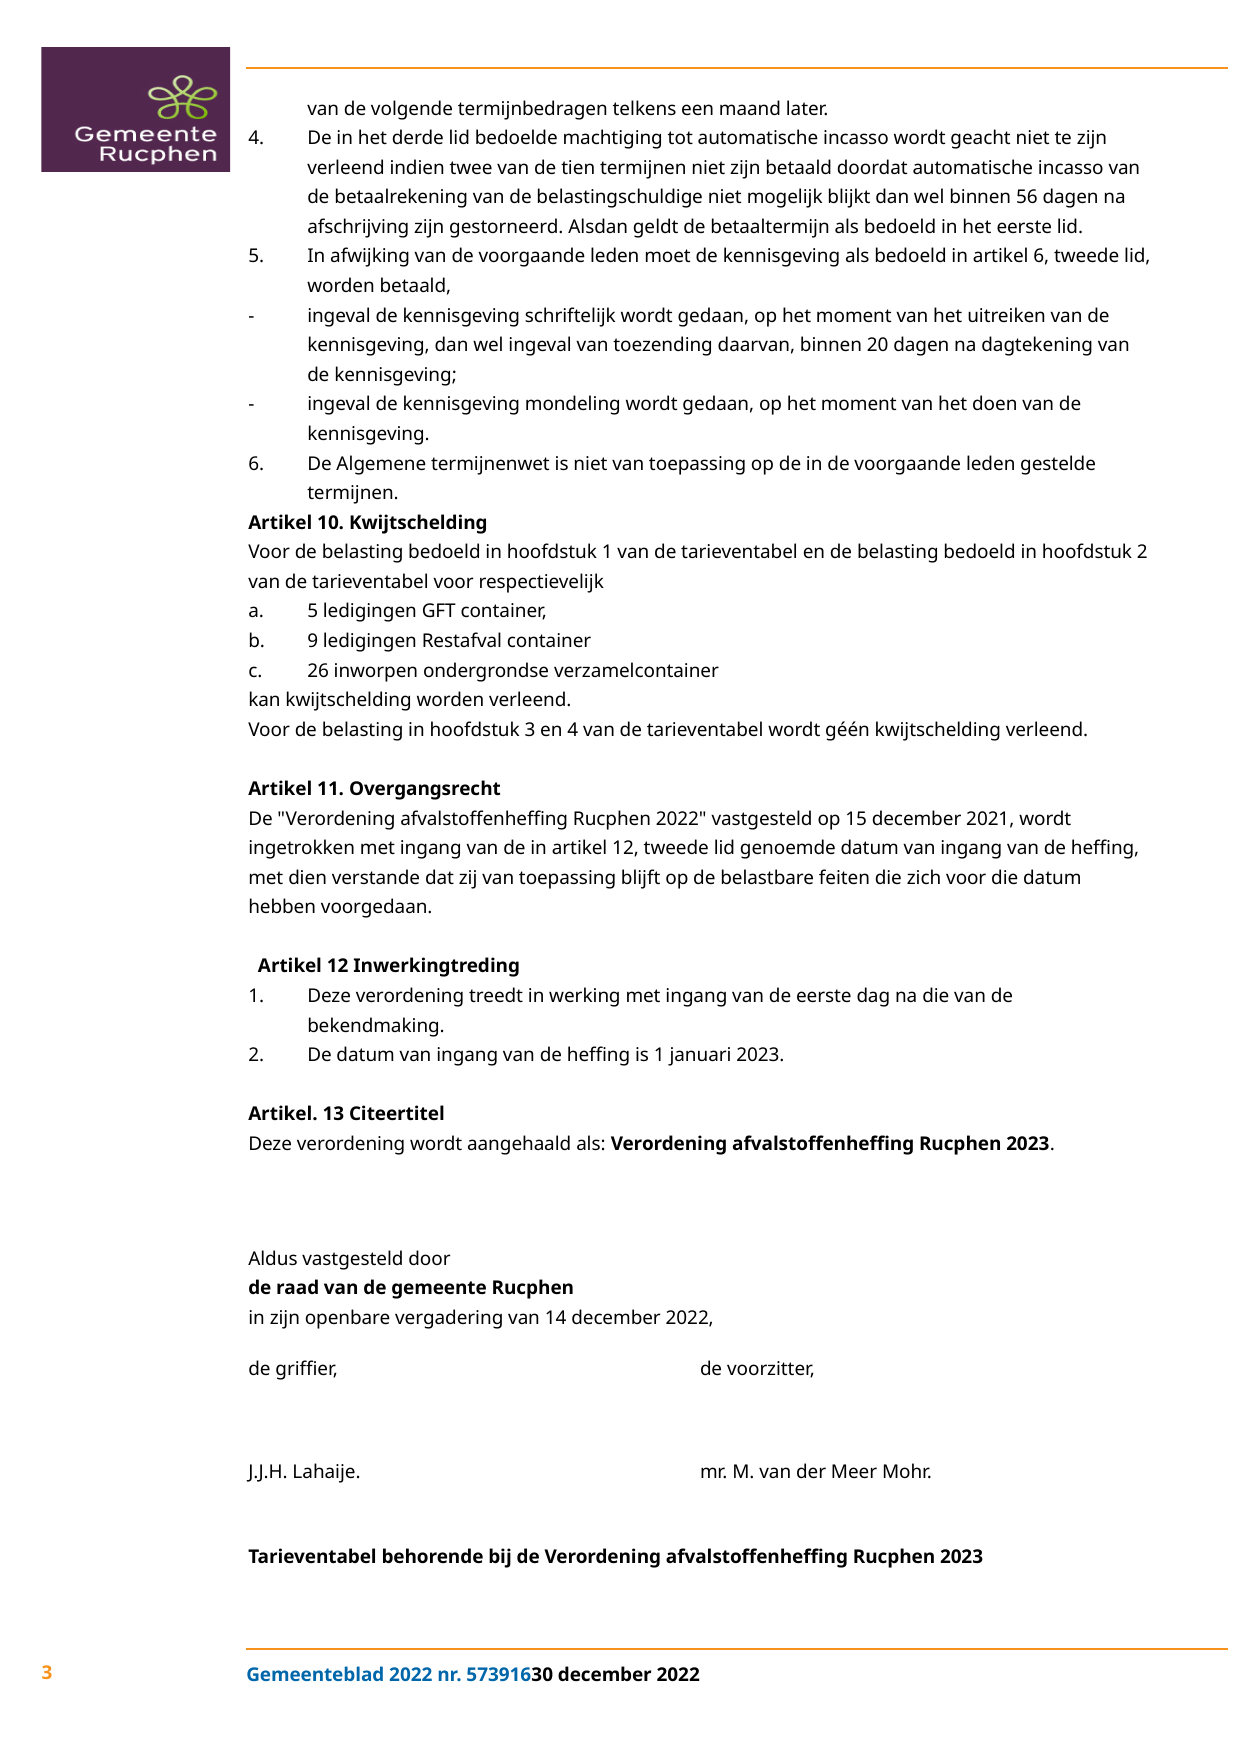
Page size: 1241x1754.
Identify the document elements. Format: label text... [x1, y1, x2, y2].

text Artikel 12 Inwerkingtreding [248, 953, 1152, 978]
text kan kwijtschelding worden verleend. [248, 686, 1152, 712]
table_cell [248, 1330, 1152, 1355]
list De in het derde lid bedoelde machtiging tot automatische incasso wordt geacht niet te zijn verleend indien twee van de tien termijnen niet zijn betaald doordat automatische incasso van de betaalrekening van de belastingschuldige niet mogelijk blijkt dan wel binnen 56 dagen na afschrijving zijn gestorneerd. Alsdan geldt de betaaltermijn als bedoeld in het eerste lid. [248, 124, 1152, 239]
list De Algemene termijnenwet is niet van toepassing op de in de voorgaande leden gestelde termijnen. [248, 450, 1152, 505]
text Artikel 10. Kwijtschelding [248, 509, 1152, 535]
text Deze verordening wordt aangehaald als: Verordening afvalstoffenheffing Rucphen 2023. [248, 1130, 1152, 1156]
text Voor de belasting in hoofdstuk 3 en 4 van de tarieventabel wordt géén kwijtschelding verleend. [248, 716, 1152, 742]
table_cell [248, 1407, 1152, 1433]
list In afwijking van de voorgaande leden moet de kennisgeving als bedoeld in artikel 6, tweede lid, worden betaald, [248, 243, 1152, 298]
list van de volgende termijnbedragen telkens een maand later. [248, 95, 1152, 121]
table_cell de voorzitter, [700, 1355, 1152, 1381]
text De "Verordening afvalstoffenheffing Rucphen 2022" vastgesteld op 15 december 2021, wordt ingetrokken met ingang van de in artikel 12, tweede lid genoemde datum van ingang van de heffing, met dien verstande dat zij van toepassing blijft op de belastbare feiten die zich voor die datum hebben voorgedaan. [248, 805, 1152, 919]
list 9 ledigingen Restafval container [248, 627, 1152, 653]
table_cell mr. M. van der Meer Mohr. [700, 1458, 1152, 1484]
table_cell J.J.H. Lahaije. [248, 1458, 700, 1484]
text Voor de belasting bedoeld in hoofdstuk 1 van de tarieventabel en de belasting bedoeld in hoofdstuk 2 van de tarieventabel voor respectievelijk [248, 538, 1152, 594]
list 5 ledigingen GFT container, [248, 598, 1152, 623]
list ingeval de kennisgeving mondeling wordt gedaan, op het moment van het doen van de kennisgeving. [248, 391, 1152, 446]
table_header Aldus vastgesteld door de raad van de gemeente Rucphen in zijn openbare vergadering van 14 december 2022, [248, 1245, 1152, 1330]
list 26 inworpen ondergrondse verzamelcontainer [248, 657, 1152, 683]
table_cell de griffier, [248, 1355, 700, 1381]
text Artikel 11. Overgangsrecht [248, 775, 1152, 801]
table_cell [248, 1433, 1152, 1458]
text Artikel. 13 Citeertitel [248, 1101, 1152, 1126]
list De datum van ingang van de heffing is 1 januari 2023. [248, 1041, 1152, 1067]
picture [41, 47, 231, 172]
table_cell [248, 1381, 1152, 1407]
text Tarieventabel behorende bij de Verordening afvalstoffenheffing Rucphen 2023 [248, 1543, 1152, 1569]
list ingeval de kennisgeving schriftelijk wordt gedaan, op het moment van het uitreiken van de kennisgeving, dan wel ingeval van toezending daarvan, binnen 20 dagen na dagtekening van de kennisgeving; [248, 302, 1152, 387]
list Deze verordening treedt in werking met ingang van de eerste dag na die van de bekendmaking. [248, 982, 1152, 1038]
